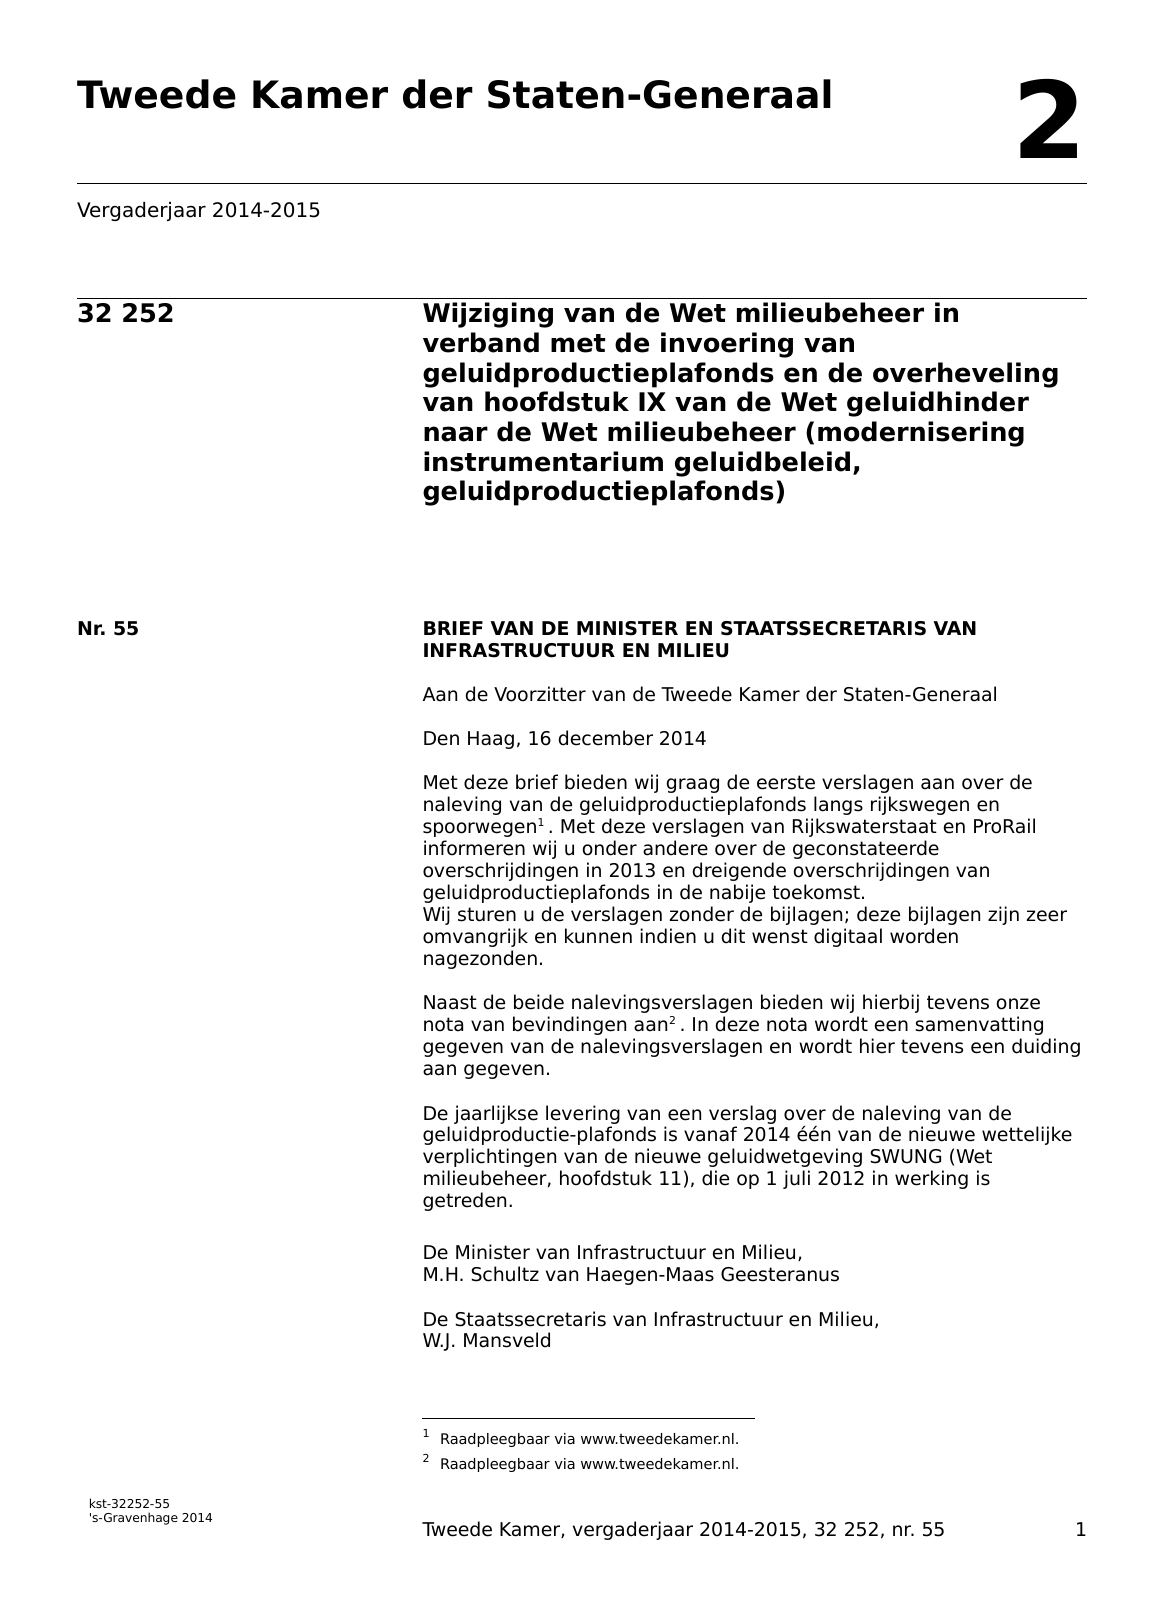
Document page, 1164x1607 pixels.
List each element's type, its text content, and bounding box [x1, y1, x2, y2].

text Met deze brief bieden wij graag de eerste verslagen aan over de naleving van de geluidproductieplafonds langs rijkswegen en spoorwegen. Met deze verslagen van Rijkswaterstaat en ProRail informeren wij u onder andere over de geconstateerde overschrijdingen in 2013 en dreigende overschrijdingen van geluidproductieplafonds in de nabije toekomst. [422, 772, 1087, 904]
text De jaarlijkse levering van een verslag over de naleving van de geluidproductie-plafonds is vanaf 2014 één van de nieuwe wettelijke verplichtingen van de nieuwe geluidwetgeving SWUNG (Wet milieubeheer, hoofdstuk 11), die op 1 juli 2012 in werking is getreden. [422, 1102, 1087, 1212]
text Raadpleegbaar via www.tweedekamer.nl. [422, 1452, 1087, 1474]
text Den Haag, 16 december 2014 [422, 728, 1087, 750]
text Naast de beide nalevingsverslagen bieden wij hierbij tevens onze nota van bevindingen aan. In deze nota wordt een samenvatting gegeven van de nalevingsverslagen en wordt hier tevens een duiding aan gegeven. [422, 992, 1087, 1080]
text 's-Gravenhage 2014 [88, 1511, 323, 1525]
subtitle Nr. 55 BRIEF VAN DE MINISTER EN STAATSSECRETARIS VAN INFRASTRUCTUUR EN MILIEU [77, 618, 1087, 662]
text De Staatssecretaris van Infrastructuur en Milieu, W.J. Mansveld [422, 1308, 1087, 1352]
text Wij sturen u de verslagen zonder de bijlagen; deze bijlagen zijn zeer omvangrijk en kunnen indien u dit wenst digitaal worden nagezonden. [422, 904, 1087, 970]
table_cell Vergaderjaar 2014-2015 [77, 184, 1087, 298]
table_header Tweede Kamer der Staten-Generaal [77, 59, 886, 183]
text kst-32252-55 [88, 1497, 323, 1511]
subtitle 32 252 Wijziging van de Wet milieubeheer in verband met de invoering van geluidproductieplafonds en de overheveling van hoofdstuk IX van de Wet geluidhinder naar de Wet milieubeheer (modernisering instrumentarium geluidbeleid, geluidproductieplafonds) [77, 299, 1087, 507]
text De Minister van Infrastructuur en Milieu, M.H. Schultz van Haegen-Maas Geesteranus [422, 1242, 1087, 1286]
text Raadpleegbaar via www.tweedekamer.nl. [422, 1427, 1087, 1449]
text Aan de Voorzitter van de Tweede Kamer der Staten-Generaal [422, 684, 1087, 706]
table_header 2 [886, 59, 1087, 183]
